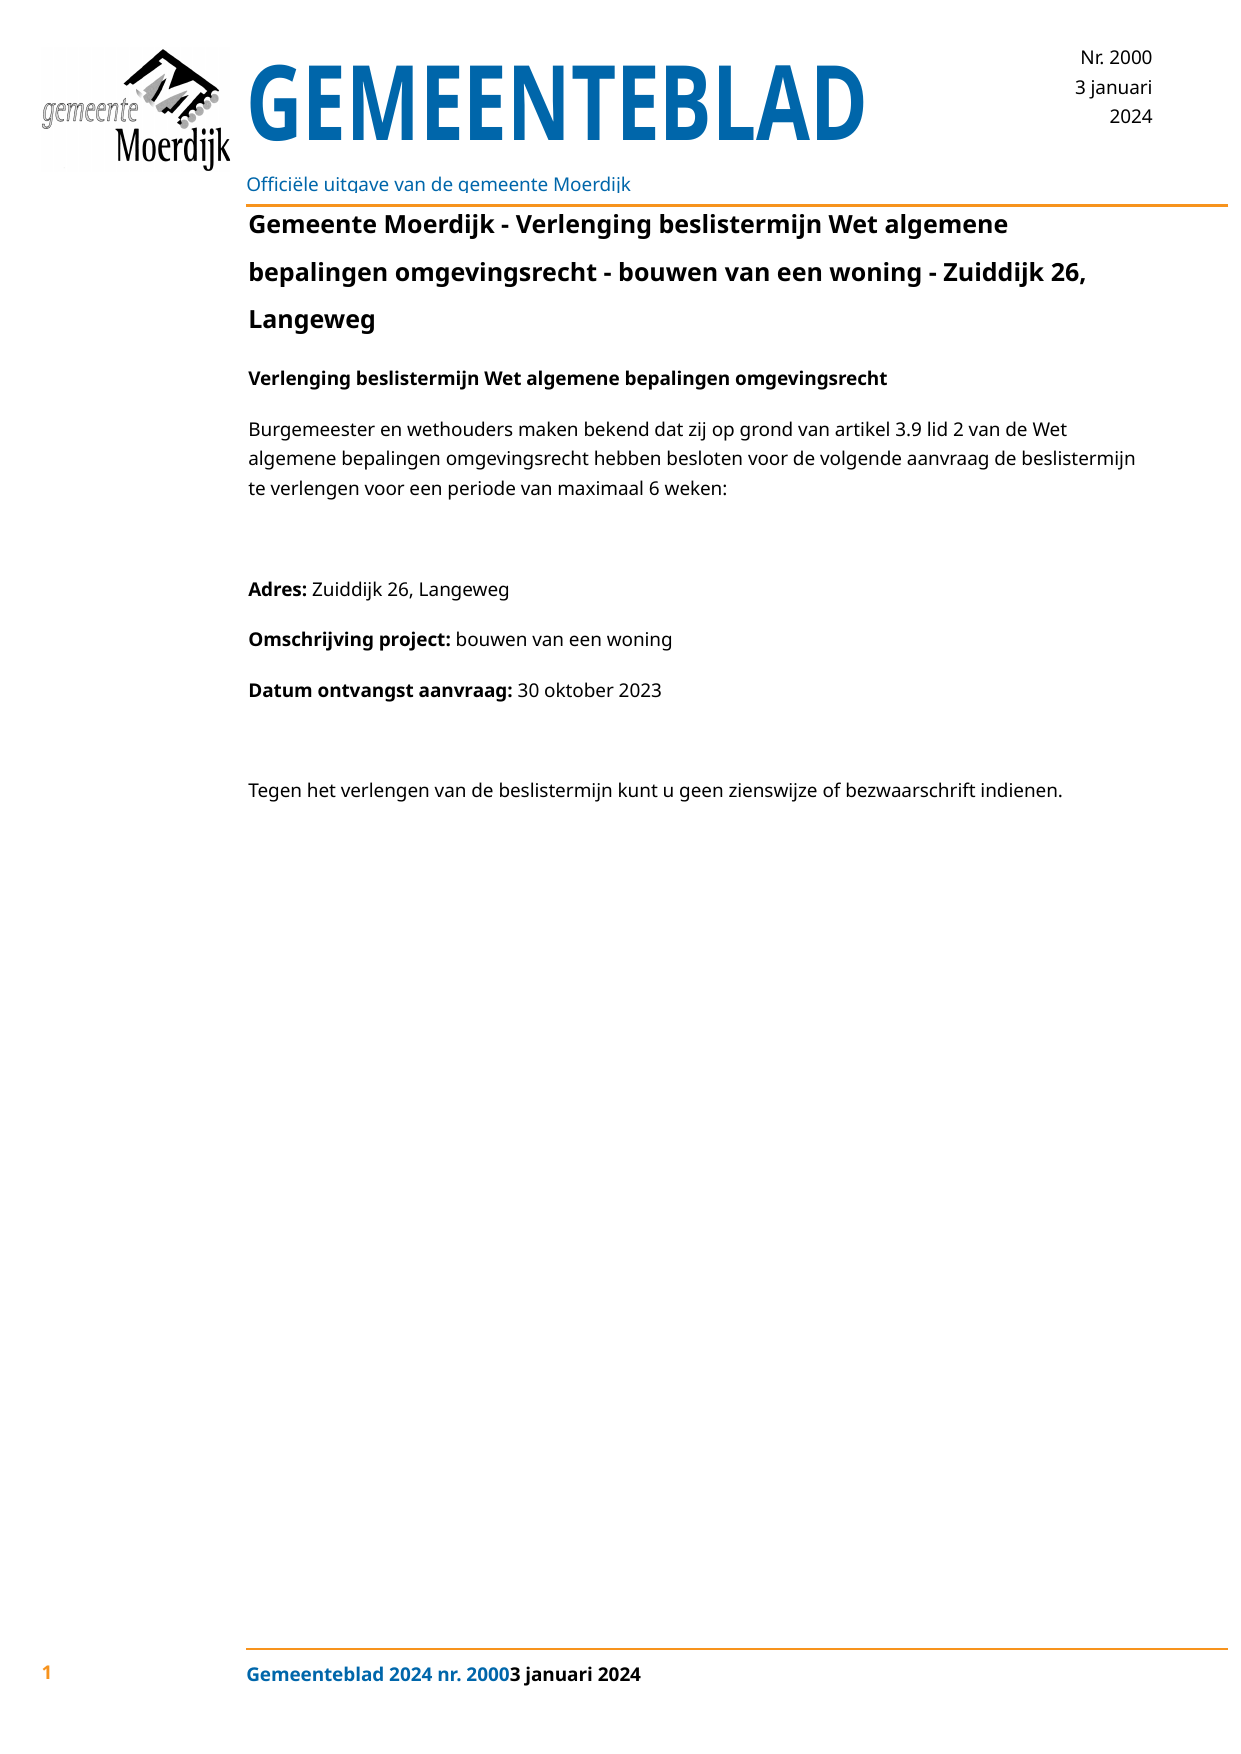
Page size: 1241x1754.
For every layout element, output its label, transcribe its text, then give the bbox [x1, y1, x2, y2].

text Omschrijving project: bouwen van een woning [248, 626, 1152, 652]
text Verlenging beslistermijn Wet algemene bepalingen omgevingsrecht [248, 366, 1152, 391]
text Gemeente Moerdijk - Verlenging beslistermijn Wet algemene bepalingen omgevingsrecht - bouwen van een woning - Zuiddijk 26, Langeweg [248, 207, 1152, 336]
text Adres: Zuiddijk 26, Langeweg [248, 576, 1152, 602]
picture [41, 47, 231, 172]
text Tegen het verlengen van de beslistermijn kunt u geen zienswijze of bezwaarschrift indienen. [248, 778, 1152, 803]
text Datum ontvangst aanvraag: 30 oktober 2023 [248, 677, 1152, 702]
text Burgemeester en wethouders maken bekend dat zij op grond van artikel 3.9 lid 2 van de Wet algemene bepalingen omgevingsrecht hebben besloten voor de volgende aanvraag de beslistermijn te verlengen voor een periode van maximaal 6 weken: [248, 416, 1152, 501]
